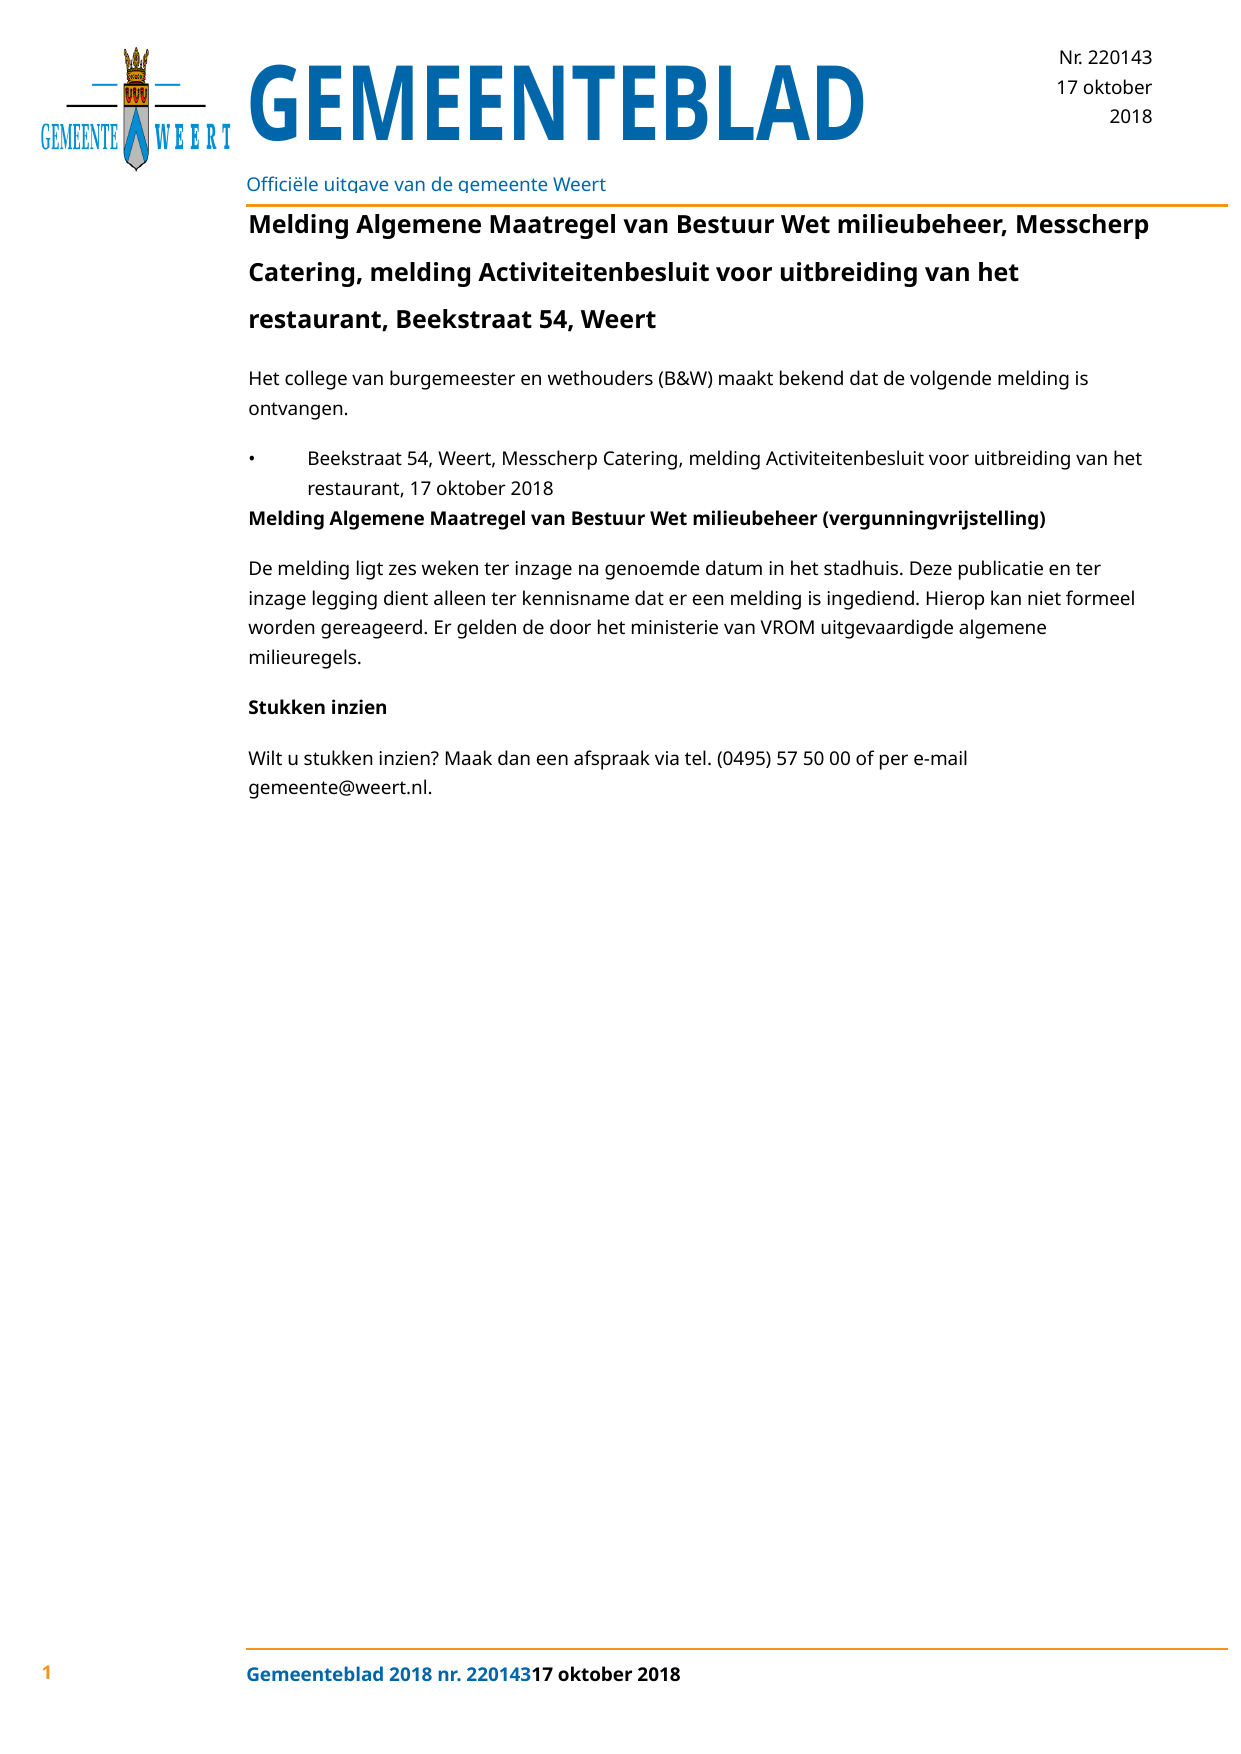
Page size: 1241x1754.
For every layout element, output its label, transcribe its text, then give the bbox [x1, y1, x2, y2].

list Beekstraat 54, Weert, Messcherp Catering, melding Activiteitenbesluit voor uitbreiding van het restaurant, 17 oktober 2018 [248, 446, 1152, 501]
text De melding ligt zes weken ter inzage na genoemde datum in het stadhuis. Deze publicatie en ter inzage legging dient alleen ter kennisname dat er een melding is ingediend. Hierop kan niet formeel worden gereageerd. Er gelden de door het ministerie van VROM uitgevaardigde algemene milieuregels. [248, 555, 1152, 669]
picture [41, 47, 231, 172]
text Het college van burgemeester en wethouders (B&W) maakt bekend dat de volgende melding is ontvangen. [248, 366, 1152, 421]
text Melding Algemene Maatregel van Bestuur Wet milieubeheer, Messcherp Catering, melding Activiteitenbesluit voor uitbreiding van het restaurant, Beekstraat 54, Weert [248, 207, 1152, 336]
text Melding Algemene Maatregel van Bestuur Wet milieubeheer (vergunningvrijstelling) [248, 505, 1152, 530]
text Wilt u stukken inzien? Maak dan een afspraak via tel. (0495) 57 50 00 of per e-mail gemeente@weert.nl. [248, 745, 1152, 800]
text Stukken inzien [248, 694, 1152, 720]
